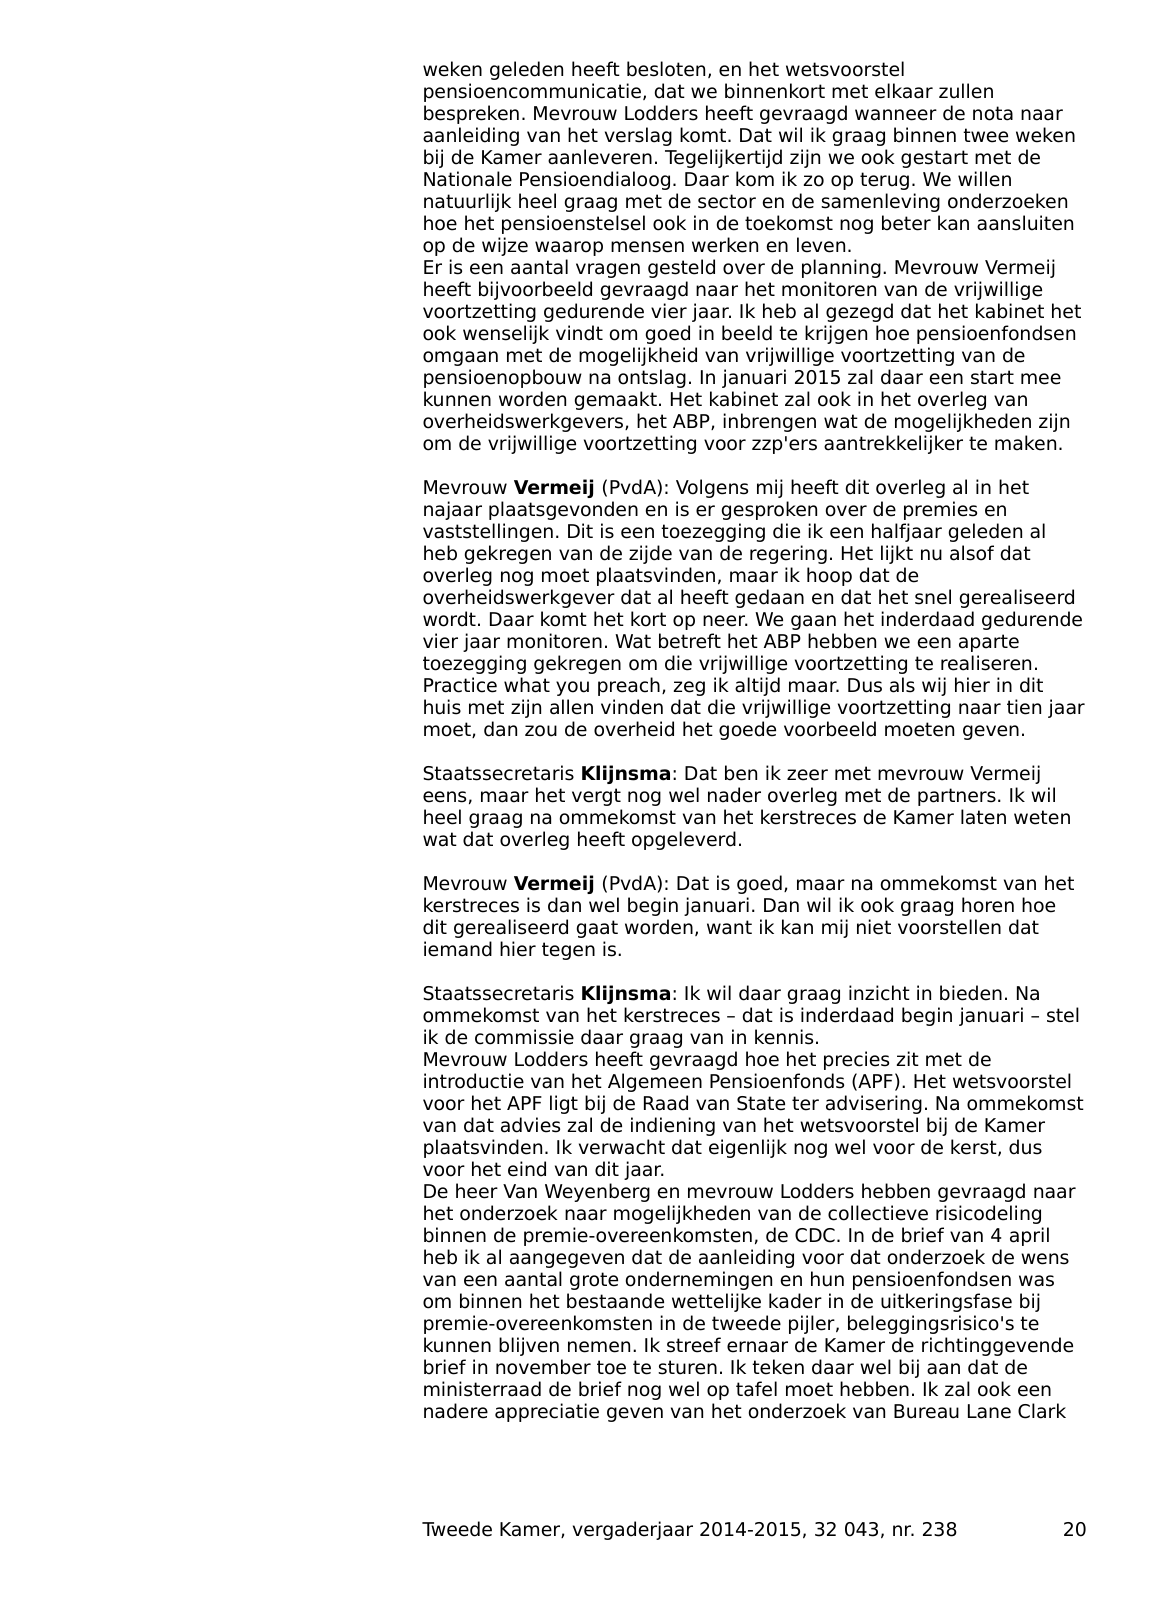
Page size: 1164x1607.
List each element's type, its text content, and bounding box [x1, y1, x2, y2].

text Staatssecretaris Klijnsma: Ik wil daar graag inzicht in bieden. Na ommekomst van het kerstreces – dat is inderdaad begin januari – stel ik de commissie daar graag van in kennis. [422, 983, 1087, 1049]
text Staatssecretaris Klijnsma: Dat ben ik zeer met mevrouw Vermeij eens, maar het vergt nog wel nader overleg met de partners. Ik wil heel graag na ommekomst van het kerstreces de Kamer laten weten wat dat overleg heeft opgeleverd. [422, 763, 1087, 851]
text Mevrouw Vermeij (PvdA): Dat is goed, maar na ommekomst van het kerstreces is dan wel begin januari. Dan wil ik ook graag horen hoe dit gerealiseerd gaat worden, want ik kan mij niet voorstellen dat iemand hier tegen is. [422, 873, 1087, 961]
text weken geleden heeft besloten, en het wetsvoorstel pensioencommunicatie, dat we binnenkort met elkaar zullen bespreken. Mevrouw Lodders heeft gevraagd wanneer de nota naar aanleiding van het verslag komt. Dat wil ik graag binnen twee weken bij de Kamer aanleveren. Tegelijkertijd zijn we ook gestart met de Nationale Pensioendialoog. Daar kom ik zo op terug. We willen natuurlijk heel graag met de sector en de samenleving onderzoeken hoe het pensioenstelsel ook in de toekomst nog beter kan aansluiten op de wijze waarop mensen werken en leven. [422, 59, 1087, 257]
text Er is een aantal vragen gesteld over de planning. Mevrouw Vermeij heeft bijvoorbeeld gevraagd naar het monitoren van de vrijwillige voortzetting gedurende vier jaar. Ik heb al gezegd dat het kabinet het ook wenselijk vindt om goed in beeld te krijgen hoe pensioenfondsen omgaan met de mogelijkheid van vrijwillige voortzetting van de pensioenopbouw na ontslag. In januari 2015 zal daar een start mee kunnen worden gemaakt. Het kabinet zal ook in het overleg van overheidswerkgevers, het ABP, inbrengen wat de mogelijkheden zijn om de vrijwillige voortzetting voor zzp'ers aantrekkelijker te maken. [422, 257, 1087, 455]
text Mevrouw Vermeij (PvdA): Volgens mij heeft dit overleg al in het najaar plaatsgevonden en is er gesproken over de premies en vaststellingen. Dit is een toezegging die ik een halfjaar geleden al heb gekregen van de zijde van de regering. Het lijkt nu alsof dat overleg nog moet plaatsvinden, maar ik hoop dat de overheidswerkgever dat al heeft gedaan en dat het snel gerealiseerd wordt. Daar komt het kort op neer. We gaan het inderdaad gedurende vier jaar monitoren. Wat betreft het ABP hebben we een aparte toezegging gekregen om die vrijwillige voortzetting te realiseren. Practice what you preach, zeg ik altijd maar. Dus als wij hier in dit huis met zijn allen vinden dat die vrijwillige voortzetting naar tien jaar moet, dan zou de overheid het goede voorbeeld moeten geven. [422, 477, 1087, 741]
text De heer Van Weyenberg en mevrouw Lodders hebben gevraagd naar het onderzoek naar mogelijkheden van de collectieve risicodeling binnen de premie-overeenkomsten, de CDC. In de brief van 4 april heb ik al aangegeven dat de aanleiding voor dat onderzoek de wens van een aantal grote ondernemingen en hun pensioenfondsen was om binnen het bestaande wettelijke kader in de uitkeringsfase bij premie-overeenkomsten in de tweede pijler, beleggingsrisico's te kunnen blijven nemen. Ik streef ernaar de Kamer de richtinggevende brief in november toe te sturen. Ik teken daar wel bij aan dat de ministerraad de brief nog wel op tafel moet hebben. Ik zal ook een nadere appreciatie geven van het onderzoek van Bureau Lane Clark [422, 1181, 1087, 1423]
text Mevrouw Lodders heeft gevraagd hoe het precies zit met de introductie van het Algemeen Pensioenfonds (APF). Het wetsvoorstel voor het APF ligt bij de Raad van State ter advisering. Na ommekomst van dat advies zal de indiening van het wetsvoorstel bij de Kamer plaatsvinden. Ik verwacht dat eigenlijk nog wel voor de kerst, dus voor het eind van dit jaar. [422, 1049, 1087, 1181]
